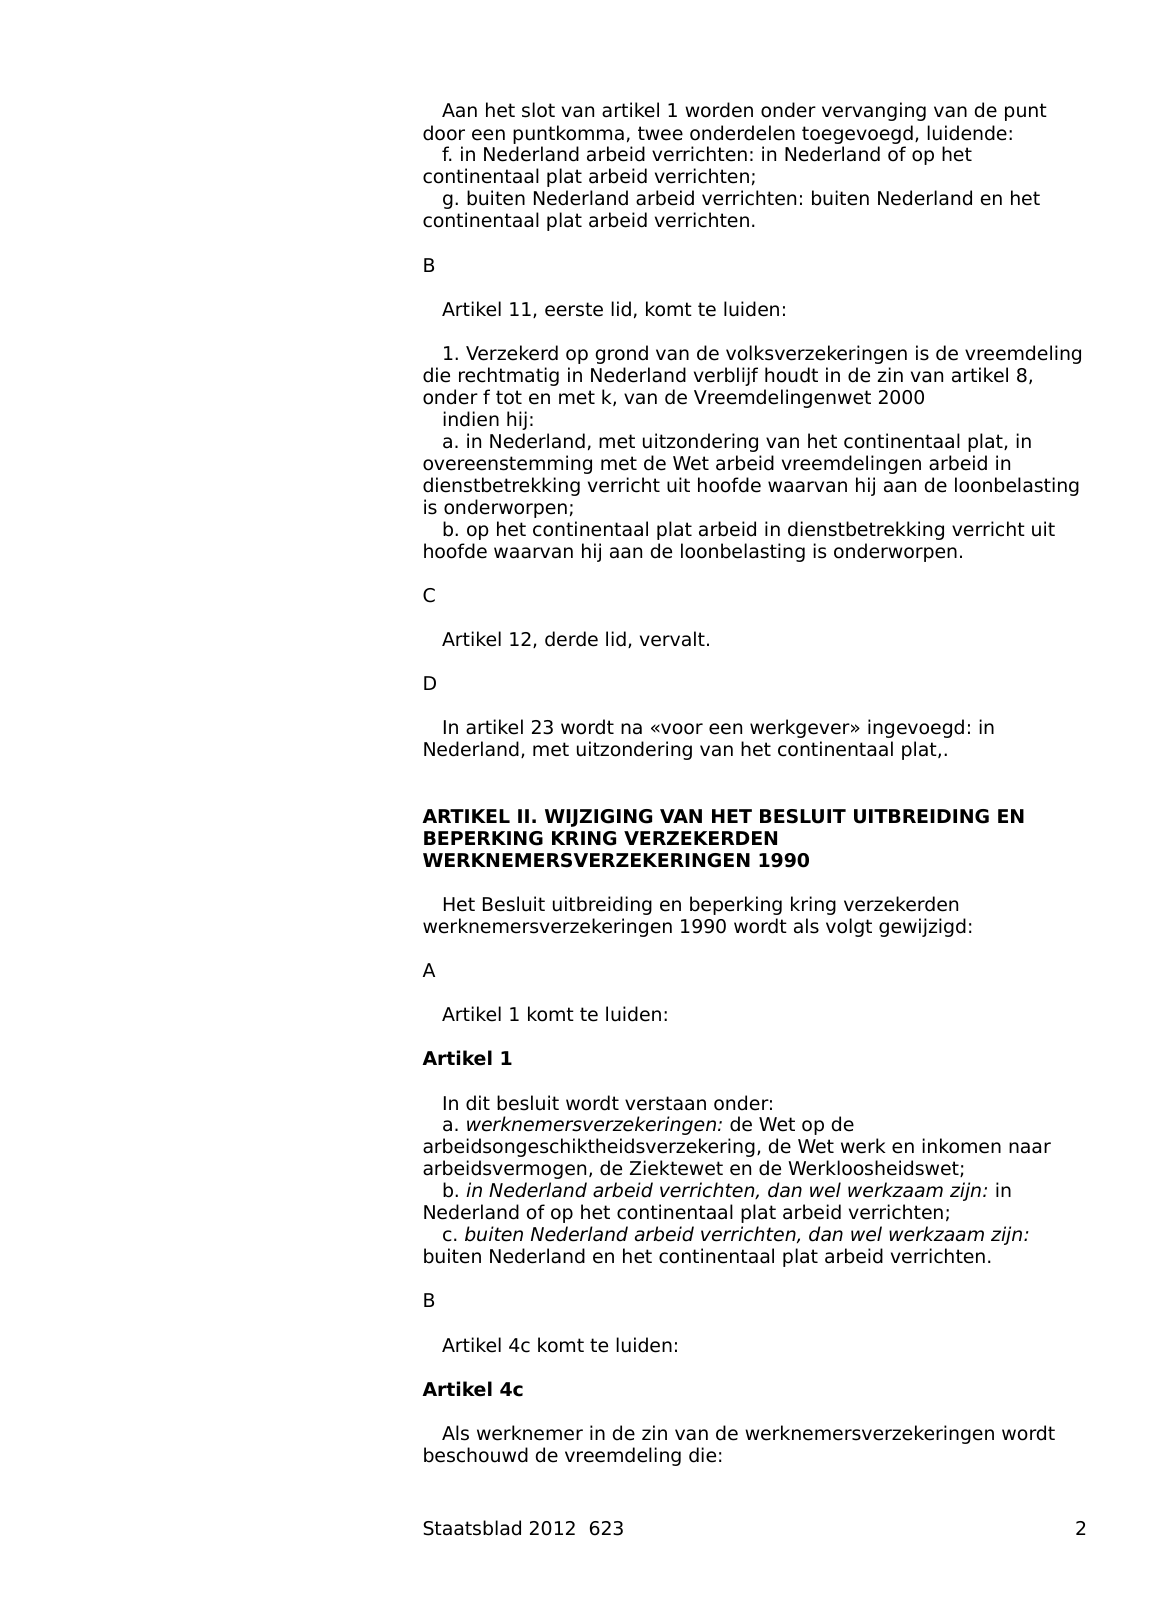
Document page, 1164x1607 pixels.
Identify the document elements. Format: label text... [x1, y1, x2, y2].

text B [422, 254, 1087, 276]
text indien hij: [422, 409, 1087, 431]
text In dit besluit wordt verstaan onder: [422, 1092, 1087, 1114]
text Artikel 1 komt te luiden: [422, 1004, 1087, 1026]
text a. in Nederland, met uitzondering van het continentaal plat, in overeenstemming met de Wet arbeid vreemdelingen arbeid in dienstbetrekking verricht uit hoofde waarvan hij aan de loonbelasting is onderworpen; [422, 431, 1087, 519]
text b. in Nederland arbeid verrichten, dan wel werkzaam zijn: in Nederland of op het continentaal plat arbeid verrichten; [422, 1180, 1087, 1224]
text g. buiten Nederland arbeid verrichten: buiten Nederland en het continentaal plat arbeid verrichten. [422, 188, 1087, 232]
text Aan het slot van artikel 1 worden onder vervanging van de punt door een puntkomma, twee onderdelen toegevoegd, luidende: [422, 100, 1087, 144]
text a. werknemersverzekeringen: de Wet op de arbeidsongeschiktheidsverzekering, de Wet werk en inkomen naar arbeidsvermogen, de Ziektewet en de Werkloosheidswet; [422, 1114, 1087, 1180]
text A [422, 960, 1087, 982]
text D [422, 673, 1087, 695]
text 1. Verzekerd op grond van de volksverzekeringen is de vreemdeling die rechtmatig in Nederland verblijf houdt in de zin van artikel 8, onder f tot en met k, van de Vreemdelingenwet 2000 [422, 343, 1087, 409]
text B [422, 1290, 1087, 1312]
text Het Besluit uitbreiding en beperking kring verzekerden werknemersverzekeringen 1990 wordt als volgt gewijzigd: [422, 894, 1087, 938]
text c. buiten Nederland arbeid verrichten, dan wel werkzaam zijn: buiten Nederland en het continentaal plat arbeid verrichten. [422, 1224, 1087, 1268]
text In artikel 23 wordt na «voor een werkgever» ingevoegd: in Nederland, met uitzondering van het continentaal plat,. [422, 717, 1087, 761]
subtitle Artikel 1 [422, 1048, 1087, 1070]
text Artikel 12, derde lid, vervalt. [422, 629, 1087, 651]
text Artikel 4c komt te luiden: [422, 1334, 1087, 1357]
text C [422, 585, 1087, 607]
text b. op het continentaal plat arbeid in dienstbetrekking verricht uit hoofde waarvan hij aan de loonbelasting is onderworpen. [422, 519, 1087, 563]
subtitle Artikel 4c [422, 1379, 1087, 1401]
text Artikel 11, eerste lid, komt te luiden: [422, 299, 1087, 321]
text Als werknemer in de zin van de werknemersverzekeringen wordt beschouwd de vreemdeling die: [422, 1423, 1087, 1467]
subtitle ARTIKEL II. WIJZIGING VAN HET BESLUIT UITBREIDING EN BEPERKING KRING VERZEKERDEN WERKNEMERSVERZEKERINGEN 1990 [422, 806, 1087, 872]
text f. in Nederland arbeid verrichten: in Nederland of op het continentaal plat arbeid verrichten; [422, 144, 1087, 188]
